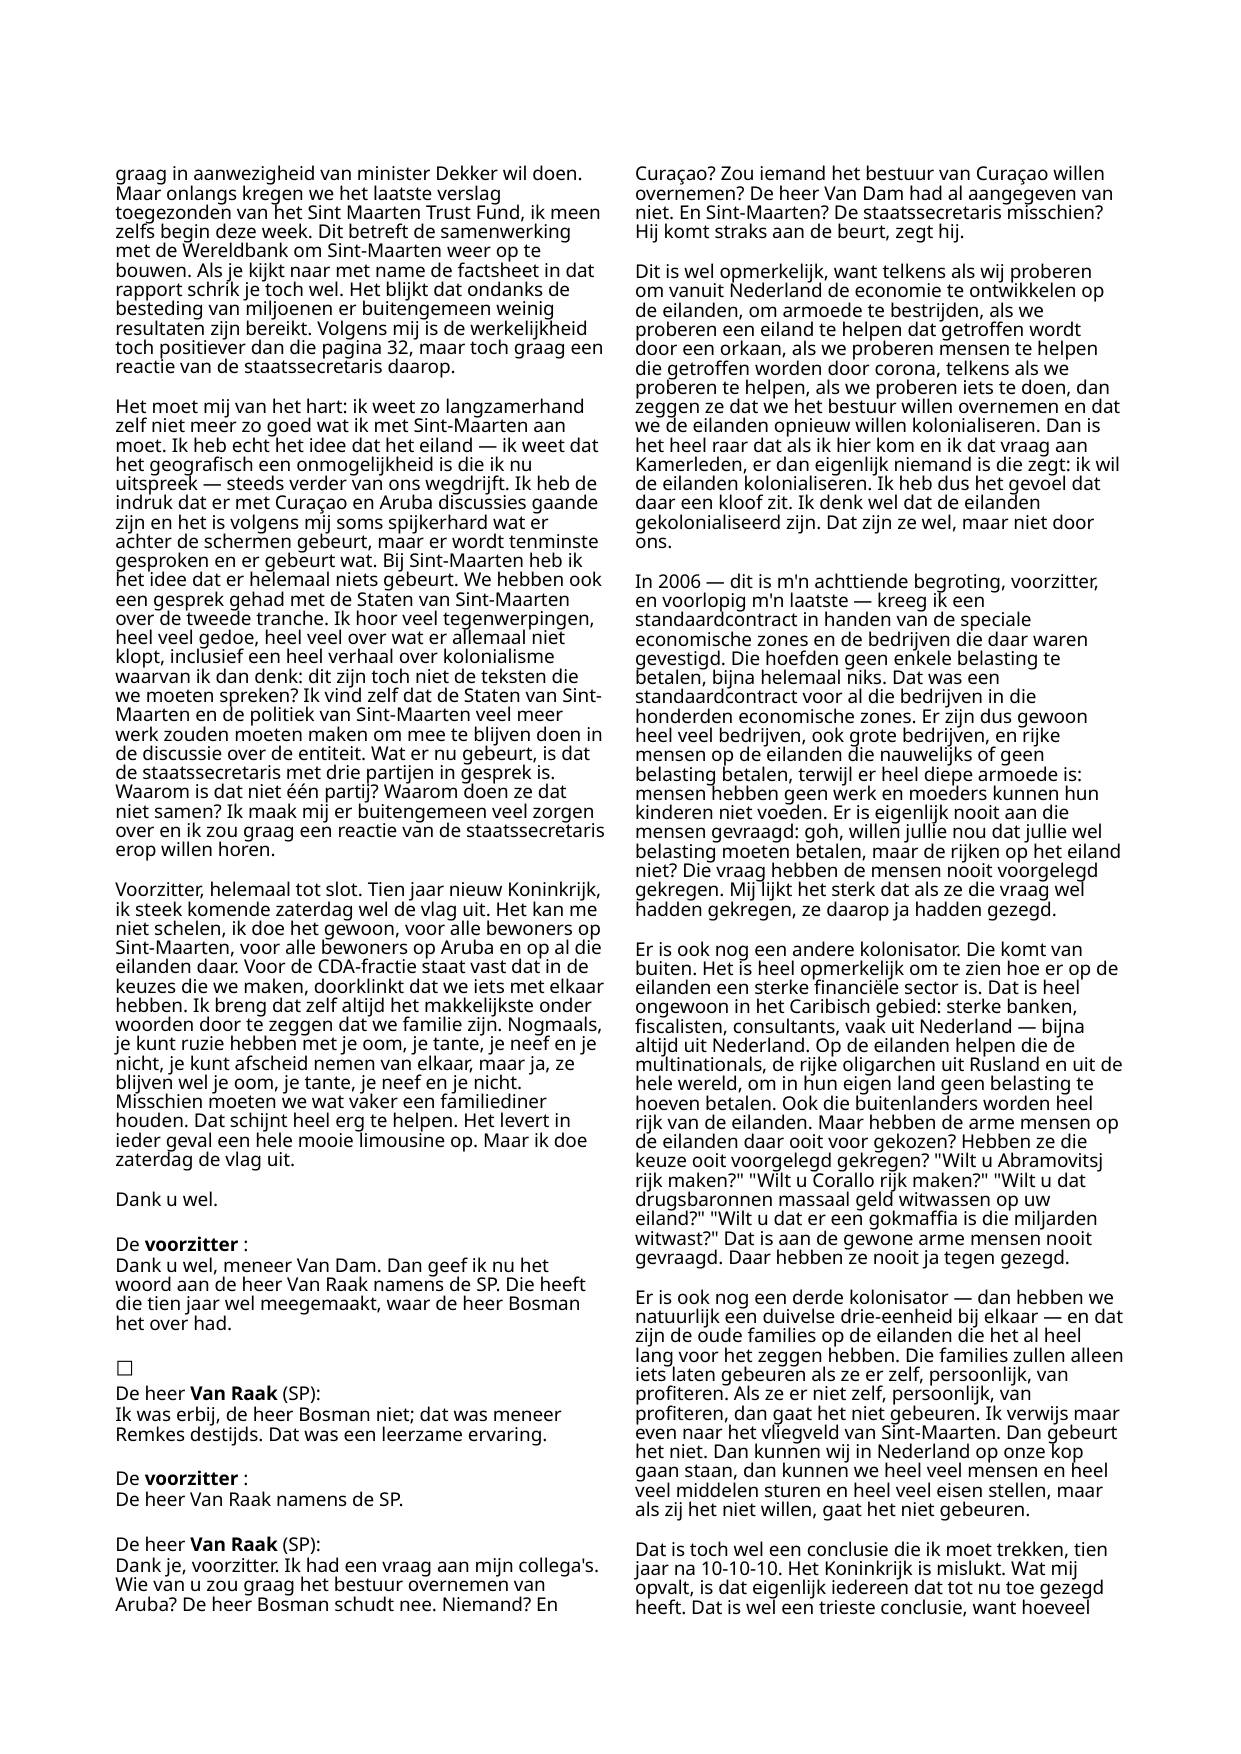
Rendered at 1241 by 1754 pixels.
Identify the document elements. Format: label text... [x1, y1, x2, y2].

text Ik was erbij, de heer Bosman niet; dat was meneer Remkes destijds. Dat was een leerzame ervaring. [115, 1406, 605, 1445]
text Er is ook nog een andere kolonisator. Die komt van buiten. Het is heel opmerkelijk om te zien hoe er op de eilanden een sterke financiële sector is. Dat is heel ongewoon in het Caribisch gebied: sterke banken, fiscalisten, consultants, vaak uit Nederland — bijna altijd uit Nederland. Op de eilanden helpen die de multinationals, de rijke oligarchen uit Rusland en uit de hele wereld, om in hun eigen land geen belasting te hoeven betalen. Ook die buitenlanders worden heel rijk van de eilanden. Maar hebben de arme mensen op de eilanden daar ooit voor gekozen? Hebben ze die keuze ooit voorgelegd gekregen? "Wilt u Abramovitsj rijk maken?" "Wilt u Corallo rijk maken?" "Wilt u dat drugsbaronnen massaal geld witwassen op uw eiland?" "Wilt u dat er een gokmaffia is die miljarden witwast?" Dat is aan de gewone arme mensen nooit gevraagd. Daar hebben ze nooit ja tegen gezegd. [635, 941, 1125, 1268]
text ⬜ [115, 1355, 605, 1381]
text Dank je, voorzitter. Ik had een vraag aan mijn collega's. Wie van u zou graag het bestuur overnemen van Aruba? De heer Bosman schudt nee. Niemand? En [115, 1557, 605, 1615]
text Dank u wel, meneer Van Dam. Dan geef ik nu het woord aan de heer Van Raak namens de SP. Die heeft die tien jaar wel meegemaakt, waar de heer Bosman het over had. [115, 1257, 605, 1334]
text Dat is toch wel een conclusie die ik moet trekken, tien jaar na 10-10-10. Het Koninkrijk is mislukt. Wat mij opvalt, is dat eigenlijk iedereen dat tot nu toe gezegd heeft. Dat is wel een trieste conclusie, want hoeveel [635, 1541, 1125, 1618]
text De voorzitter : [115, 1231, 605, 1257]
text Er is ook nog een derde kolonisator — dan hebben we natuurlijk een duivelse drie-eenheid bij elkaar — en dat zijn de oude families op de eilanden die het al heel lang voor het zeggen hebben. Die families zullen alleen iets laten gebeuren als ze er zelf, persoonlijk, van profiteren. Als ze er niet zelf, persoonlijk, van profiteren, dan gaat het niet gebeuren. Ik verwijs maar even naar het vliegveld van Sint-Maarten. Dan gebeurt het niet. Dan kunnen wij in Nederland op onze kop gaan staan, dan kunnen we heel veel mensen en heel veel middelen sturen en heel veel eisen stellen, maar als zij het niet willen, gaat het niet gebeuren. [635, 1289, 1125, 1520]
text Voorzitter, helemaal tot slot. Tien jaar nieuw Koninkrijk, ik steek komende zaterdag wel de vlag uit. Het kan me niet schelen, ik doe het gewoon, voor alle bewoners op Sint-Maarten, voor alle bewoners op Aruba en op al die eilanden daar. Voor de CDA-fractie staat vast dat in de keuzes die we maken, doorklinkt dat we iets met elkaar hebben. Ik breng dat zelf altijd het makkelijkste onder woorden door te zeggen dat we familie zijn. Nogmaals, je kunt ruzie hebben met je oom, je tante, je neef en je nicht, je kunt afscheid nemen van elkaar, maar ja, ze blijven wel je oom, je tante, je neef en je nicht. Misschien moeten we wat vaker een familiediner houden. Dat schijnt heel erg te helpen. Het levert in ieder geval een hele mooie limousine op. Maar ik doe zaterdag de vlag uit. [115, 881, 605, 1170]
text De voorzitter : [115, 1466, 605, 1491]
text De heer Van Raak (SP): [115, 1381, 605, 1406]
text Het moet mij van het hart: ik weet zo langzamerhand zelf niet meer zo goed wat ik met Sint-Maarten aan moet. Ik heb echt het idee dat het eiland — ik weet dat het geografisch een onmogelijkheid is die ik nu uitspreek — steeds verder van ons wegdrijft. Ik heb de indruk dat er met Curaçao en Aruba discussies gaande zijn en het is volgens mij soms spijkerhard wat er achter de schermen gebeurt, maar er wordt tenminste gesproken en er gebeurt wat. Bij Sint-Maarten heb ik het idee dat er helemaal niets gebeurt. We hebben ook een gesprek gehad met de Staten van Sint-Maarten over de tweede tranche. Ik hoor veel tegenwerpingen, heel veel gedoe, heel veel over wat er allemaal niet klopt, inclusief een heel verhaal over kolonialisme waarvan ik dan denk: dit zijn toch niet de teksten die we moeten spreken? Ik vind zelf dat de Staten van Sint-Maarten en de politiek van Sint-Maarten veel meer werk zouden moeten maken om mee te blijven doen in de discussie over de entiteit. Wat er nu gebeurt, is dat de staatssecretaris met drie partijen in gesprek is. Waarom is dat niet één partij? Waarom doen ze dat niet samen? Ik maak mij er buitengemeen veel zorgen over en ik zou graag een reactie van de staatssecretaris erop willen horen. [115, 398, 605, 861]
text Curaçao? Zou iemand het bestuur van Curaçao willen overnemen? De heer Van Dam had al aangegeven van niet. En Sint-Maarten? De staatssecretaris misschien? Hij komt straks aan de beurt, zegt hij. [635, 165, 1125, 242]
text De heer Van Raak (SP): [115, 1531, 605, 1557]
text De heer Van Raak namens de SP. [115, 1491, 605, 1511]
text Dit is wel opmerkelijk, want telkens als wij proberen om vanuit Nederland de economie te ontwikkelen op de eilanden, om armoede te bestrijden, als we proberen een eiland te helpen dat getroffen wordt door een orkaan, als we proberen mensen te helpen die getroffen worden door corona, telkens als we proberen te helpen, als we proberen iets te doen, dan zeggen ze dat we het bestuur willen overnemen en dat we de eilanden opnieuw willen kolonialiseren. Dan is het heel raar dat als ik hier kom en ik dat vraag aan Kamerleden, er dan eigenlijk niemand is die zegt: ik wil de eilanden kolonialiseren. Ik heb dus het gevoel dat daar een kloof zit. Ik denk wel dat de eilanden gekolonialiseerd zijn. Dat zijn ze wel, maar niet door ons. [635, 263, 1125, 552]
text Dank u wel. [115, 1191, 605, 1210]
text In 2006 — dit is m'n achttiende begroting, voorzitter, en voorlopig m'n laatste — kreeg ik een standaardcontract in handen van de speciale economische zones en de bedrijven die daar waren gevestigd. Die hoefden geen enkele belasting te betalen, bijna helemaal niks. Dat was een standaardcontract voor al die bedrijven in die honderden economische zones. Er zijn dus gewoon heel veel bedrijven, ook grote bedrijven, en rijke mensen op de eilanden die nauwelijks of geen belasting betalen, terwijl er heel diepe armoede is: mensen hebben geen werk en moeders kunnen hun kinderen niet voeden. Er is eigenlijk nooit aan die mensen gevraagd: goh, willen jullie nou dat jullie wel belasting moeten betalen, maar de rijken op het eiland niet? Die vraag hebben de mensen nooit voorgelegd gekregen. Mij lijkt het sterk dat als ze die vraag wel hadden gekregen, ze daarop ja hadden gezegd. [635, 573, 1125, 920]
text graag in aanwezigheid van minister Dekker wil doen. Maar onlangs kregen we het laatste verslag toegezonden van het Sint Maarten Trust Fund, ik meen zelfs begin deze week. Dit betreft de samenwerking met de Wereldbank om Sint-Maarten weer op te bouwen. Als je kijkt naar met name de factsheet in dat rapport schrik je toch wel. Het blijkt dat ondanks de besteding van miljoenen er buitengemeen weinig resultaten zijn bereikt. Volgens mij is de werkelijkheid toch positiever dan die pagina 32, maar toch graag een reactie van de staatssecretaris daarop. [115, 165, 605, 377]
